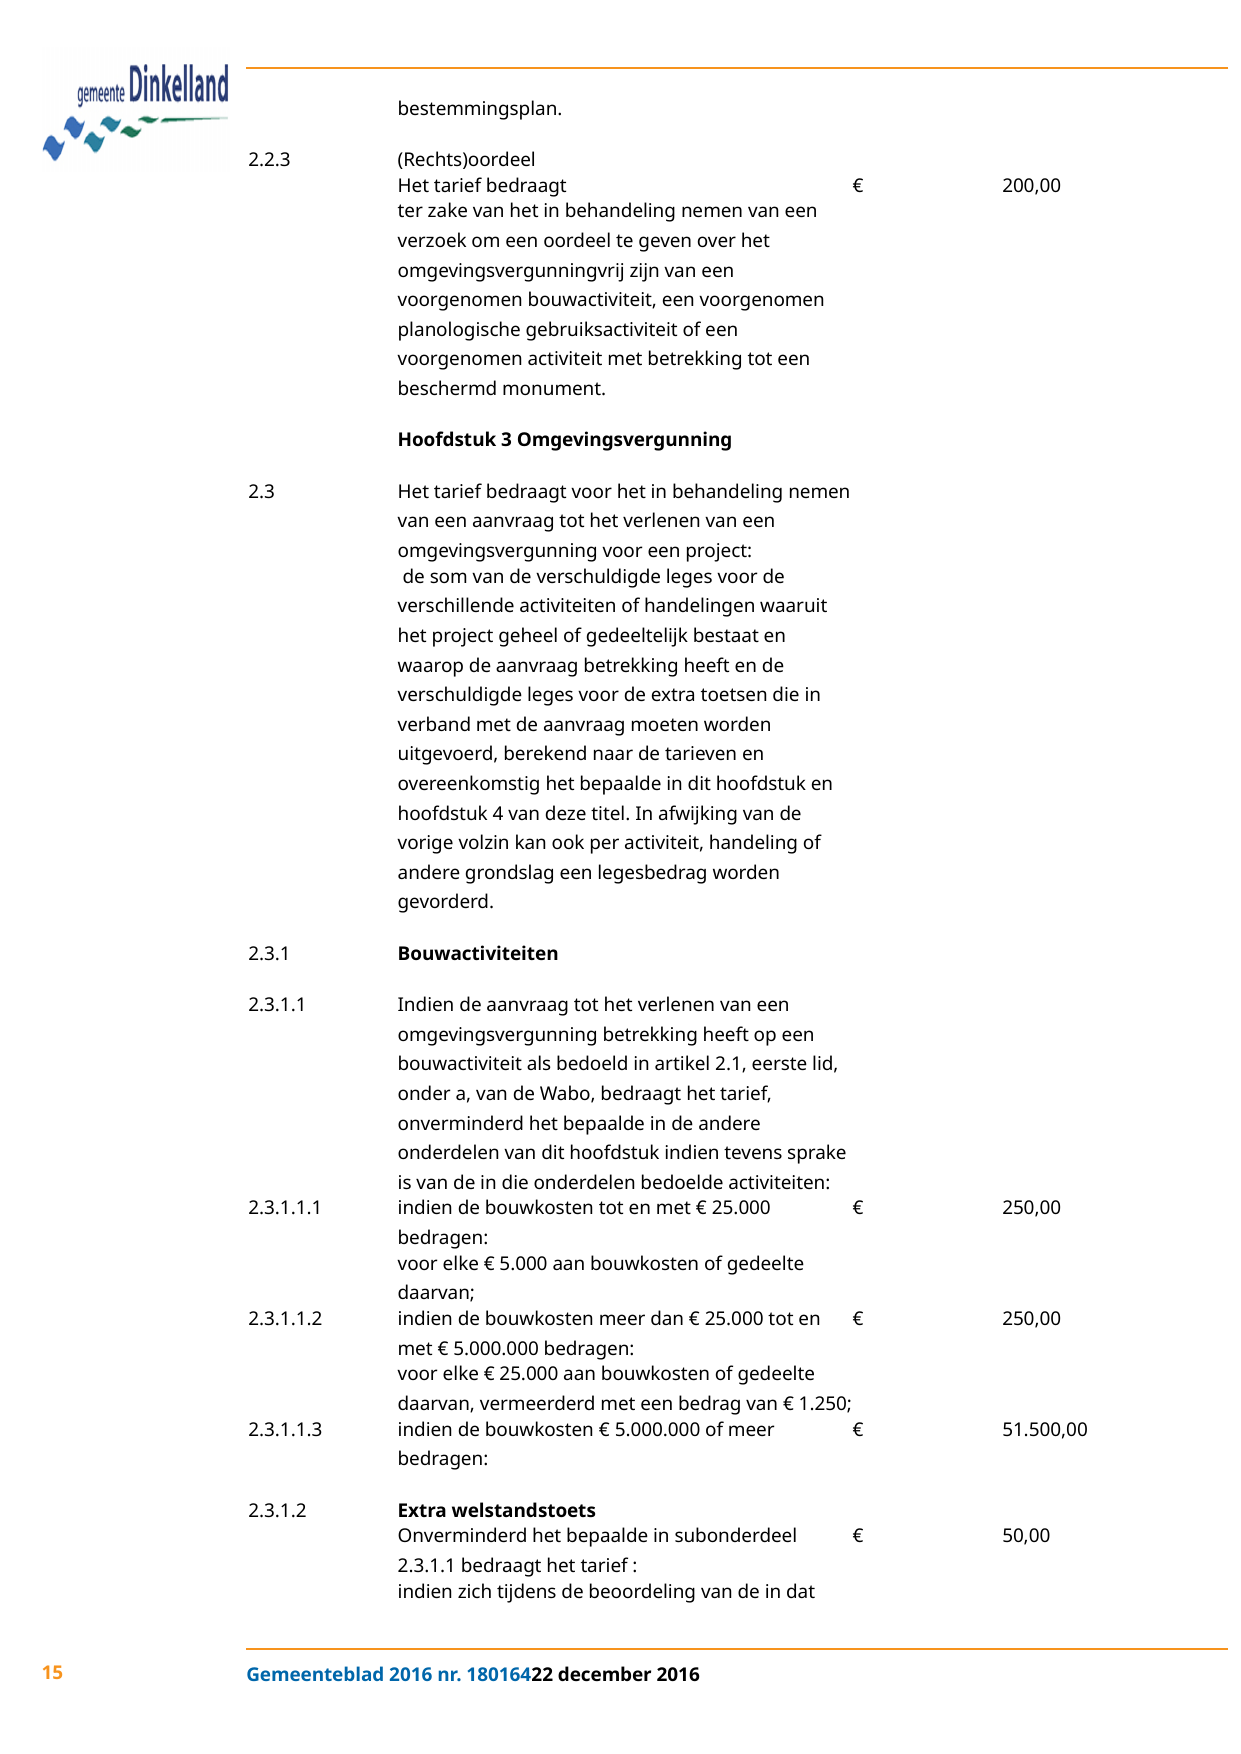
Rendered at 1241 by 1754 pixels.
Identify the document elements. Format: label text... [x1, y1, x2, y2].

table_cell € [853, 1195, 1002, 1250]
table_cell [853, 1578, 1002, 1604]
table_cell 2.3.1.1 [248, 991, 397, 1194]
table_cell [248, 1471, 397, 1497]
table_cell 250,00 [1002, 1195, 1152, 1250]
table_cell [248, 121, 397, 146]
table_cell [853, 95, 1002, 121]
table_cell 250,00 [1002, 1305, 1152, 1361]
table_cell [248, 1523, 397, 1578]
table_cell [853, 966, 1002, 991]
table_cell [398, 453, 852, 478]
table_cell 2.3 [248, 478, 397, 563]
table_cell [1002, 401, 1152, 427]
table_cell Onverminderd het bepaalde in subonderdeel 2.3.1.1 bedraagt het tarief : [398, 1523, 852, 1578]
table_cell [1002, 1361, 1152, 1416]
table_cell [248, 198, 397, 401]
table_cell indien de bouwkosten meer dan € 25.000 tot en met € 5.000.000 bedragen: [398, 1305, 852, 1361]
table_cell [1002, 427, 1152, 452]
table_cell [1002, 453, 1152, 478]
table_cell voor elke € 25.000 aan bouwkosten of gedeelte daarvan, vermeerderd met een bedrag van € 1.250; [398, 1361, 852, 1416]
table_cell ter zake van het in behandeling nemen van een verzoek om een oordeel te geven over het omgevingsvergunningvrij zijn van een voorgenomen bouwactiviteit, een voorgenomen planologische gebruiksactiviteit of een voorgenomen activiteit met betrekking tot een beschermd monument. [398, 198, 852, 401]
table_cell indien de bouwkosten tot en met € 25.000 bedragen: [398, 1195, 852, 1250]
table_cell [248, 1250, 397, 1305]
picture [41, 47, 231, 172]
table_cell [248, 1361, 397, 1416]
table_cell [248, 1578, 397, 1604]
table_cell [1002, 940, 1152, 966]
table_cell [248, 95, 397, 121]
table_cell [853, 940, 1002, 966]
table_cell [1002, 991, 1152, 1194]
table_cell [1002, 1578, 1152, 1604]
table_cell indien zich tijdens de beoordeling van de in dat [398, 1578, 852, 1604]
table_cell [853, 121, 1002, 146]
table_cell [1002, 1497, 1152, 1523]
table_cell [853, 1471, 1002, 1497]
table_cell [1002, 563, 1152, 914]
table_cell 2.3.1.1.2 [248, 1305, 397, 1361]
table_cell 2.3.1 [248, 940, 397, 966]
table_cell voor elke € 5.000 aan bouwkosten of gedeelte daarvan; [398, 1250, 852, 1305]
table_cell Extra welstandstoets [398, 1497, 852, 1523]
table_cell 200,00 [1002, 172, 1152, 198]
table_cell [398, 1471, 852, 1497]
table_cell (Rechts)oordeel [398, 146, 852, 172]
table_cell Bouwactiviteiten [398, 940, 852, 966]
table_cell € [853, 1523, 1002, 1578]
table_cell 2.3.1.2 [248, 1497, 397, 1523]
table_cell [1002, 914, 1152, 940]
table_cell 50,00 [1002, 1523, 1152, 1578]
table_cell [853, 914, 1002, 940]
table_cell [1002, 1250, 1152, 1305]
table_cell [1002, 121, 1152, 146]
table_cell € [853, 1305, 1002, 1361]
table_cell [1002, 966, 1152, 991]
table_cell [398, 121, 852, 146]
table_cell [1002, 95, 1152, 121]
table_cell [853, 198, 1002, 401]
table_cell [248, 966, 397, 991]
table_cell [398, 914, 852, 940]
table_cell [248, 401, 397, 427]
table_cell [853, 453, 1002, 478]
table_cell 2.3.1.1.1 [248, 1195, 397, 1250]
table_cell [853, 401, 1002, 427]
table_cell [248, 427, 397, 452]
table_cell Het tarief bedraagt [398, 172, 852, 198]
table_cell 51.500,00 [1002, 1416, 1152, 1471]
table_cell [853, 146, 1002, 172]
table_cell [398, 966, 852, 991]
table_cell [248, 453, 397, 478]
table_cell [248, 172, 397, 198]
table_cell [1002, 478, 1152, 563]
table_cell bestemmingsplan. [398, 95, 852, 121]
table_cell 2.3.1.1.3 [248, 1416, 397, 1471]
table_cell [248, 563, 397, 914]
table_cell [853, 1250, 1002, 1305]
table_cell [1002, 1471, 1152, 1497]
table_cell indien de bouwkosten € 5.000.000 of meer bedragen: [398, 1416, 852, 1471]
table_cell € [853, 1416, 1002, 1471]
table_cell [853, 991, 1002, 1194]
table_cell [853, 1361, 1002, 1416]
table_cell [853, 1497, 1002, 1523]
table_cell [248, 914, 397, 940]
table_cell Hoofdstuk 3 Omgevingsvergunning [398, 427, 852, 452]
table_cell Indien de aanvraag tot het verlenen van een omgevingsvergunning betrekking heeft op een bouwactiviteit als bedoeld in artikel 2.1, eerste lid, onder a, van de Wabo, bedraagt het tarief, onverminderd het bepaalde in de andere onderdelen van dit hoofdstuk indien tevens sprake is van de in die onderdelen bedoelde activiteiten: [398, 991, 852, 1194]
table_cell [853, 427, 1002, 452]
table_cell [853, 478, 1002, 563]
table_cell 2.2.3 [248, 146, 397, 172]
table_cell [853, 563, 1002, 914]
table_cell [398, 401, 852, 427]
table_cell [1002, 146, 1152, 172]
table_cell Het tarief bedraagt voor het in behandeling nemen van een aanvraag tot het verlenen van een omgevingsvergunning voor een project: [398, 478, 852, 563]
table_cell € [853, 172, 1002, 198]
table_cell [1002, 198, 1152, 401]
table_cell de som van de verschuldigde leges voor de verschillende activiteiten of handelingen waaruit het project geheel of gedeeltelijk bestaat en waarop de aanvraag betrekking heeft en de verschuldigde leges voor de extra toetsen die in verband met de aanvraag moeten worden uitgevoerd, berekend naar de tarieven en overeenkomstig het bepaalde in dit hoofdstuk en hoofdstuk 4 van deze titel. In afwijking van de vorige volzin kan ook per activiteit, handeling of andere grondslag een legesbedrag worden gevorderd. [398, 563, 852, 914]
